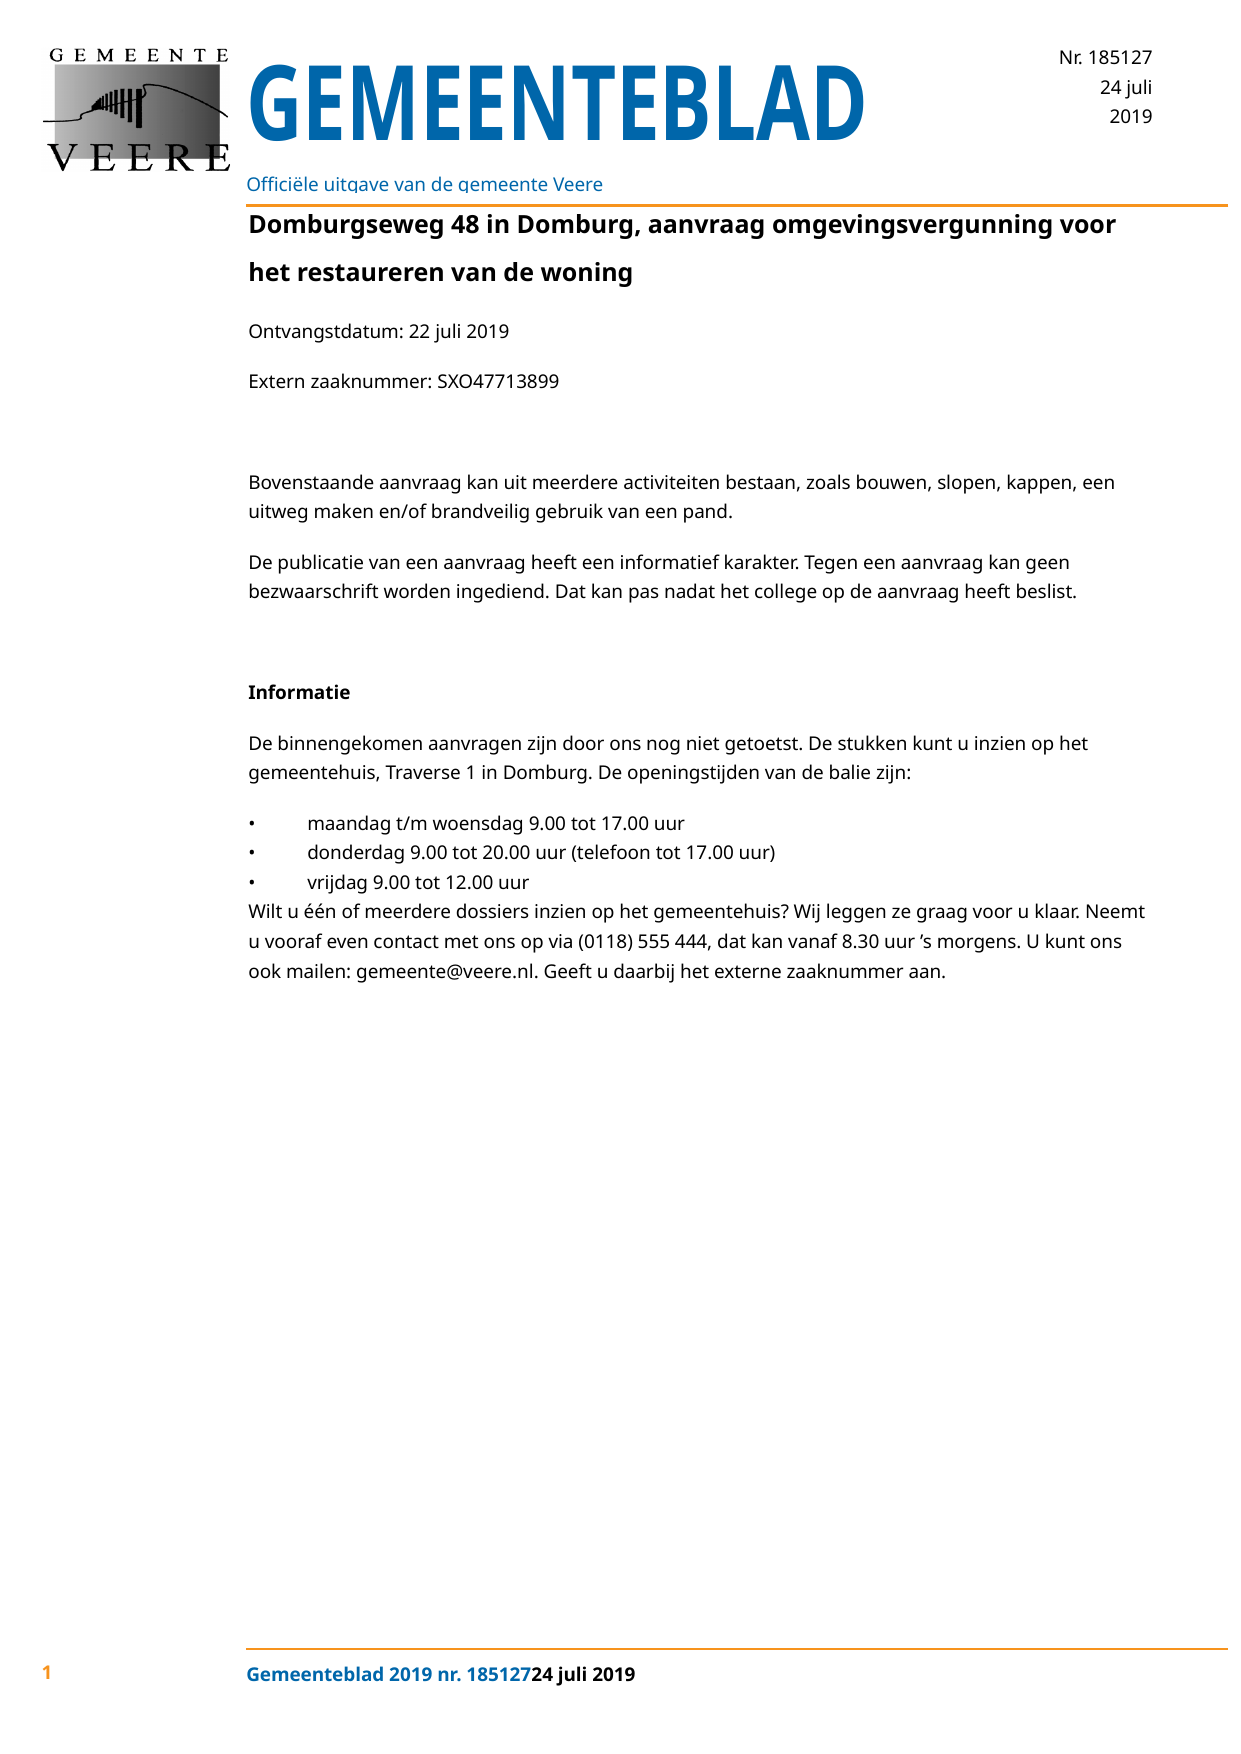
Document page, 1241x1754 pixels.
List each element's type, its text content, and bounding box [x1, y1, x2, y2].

text Ontvangstdatum: 22 juli 2019 [248, 318, 1152, 344]
text Bovenstaande aanvraag kan uit meerdere activiteiten bestaan, zoals bouwen, slopen, kappen, een uitweg maken en/of brandveilig gebruik van een pand. [248, 469, 1152, 524]
text Informatie [248, 679, 1152, 705]
text Extern zaaknummer: SXO47713899 [248, 368, 1152, 394]
text Domburgseweg 48 in Domburg, aanvraag omgevingsvergunning voor het restaureren van de woning [248, 207, 1152, 288]
list maandag t/m woensdag 9.00 tot 17.00 uur [248, 810, 1152, 836]
text De binnengekomen aanvragen zijn door ons nog niet getoetst. De stukken kunt u inzien op het gemeentehuis, Traverse 1 in Domburg. De openingstijden van de balie zijn: [248, 730, 1152, 785]
text De publicatie van een aanvraag heeft een informatief karakter. Tegen een aanvraag kan geen bezwaarschrift worden ingediend. Dat kan pas nadat het college op de aanvraag heeft beslist. [248, 549, 1152, 604]
picture [41, 47, 231, 172]
list vrijdag 9.00 tot 12.00 uur [248, 869, 1152, 895]
text Wilt u één of meerdere dossiers inzien op het gemeentehuis? Wij leggen ze graag voor u klaar. Neemt u vooraf even contact met ons op via (0118) 555 444, dat kan vanaf 8.30 uur ’s morgens. U kunt ons ook mailen: gemeente@veere.nl. Geeft u daarbij het externe zaaknummer aan. [248, 899, 1152, 984]
list donderdag 9.00 tot 20.00 uur (telefoon tot 17.00 uur) [248, 839, 1152, 865]
